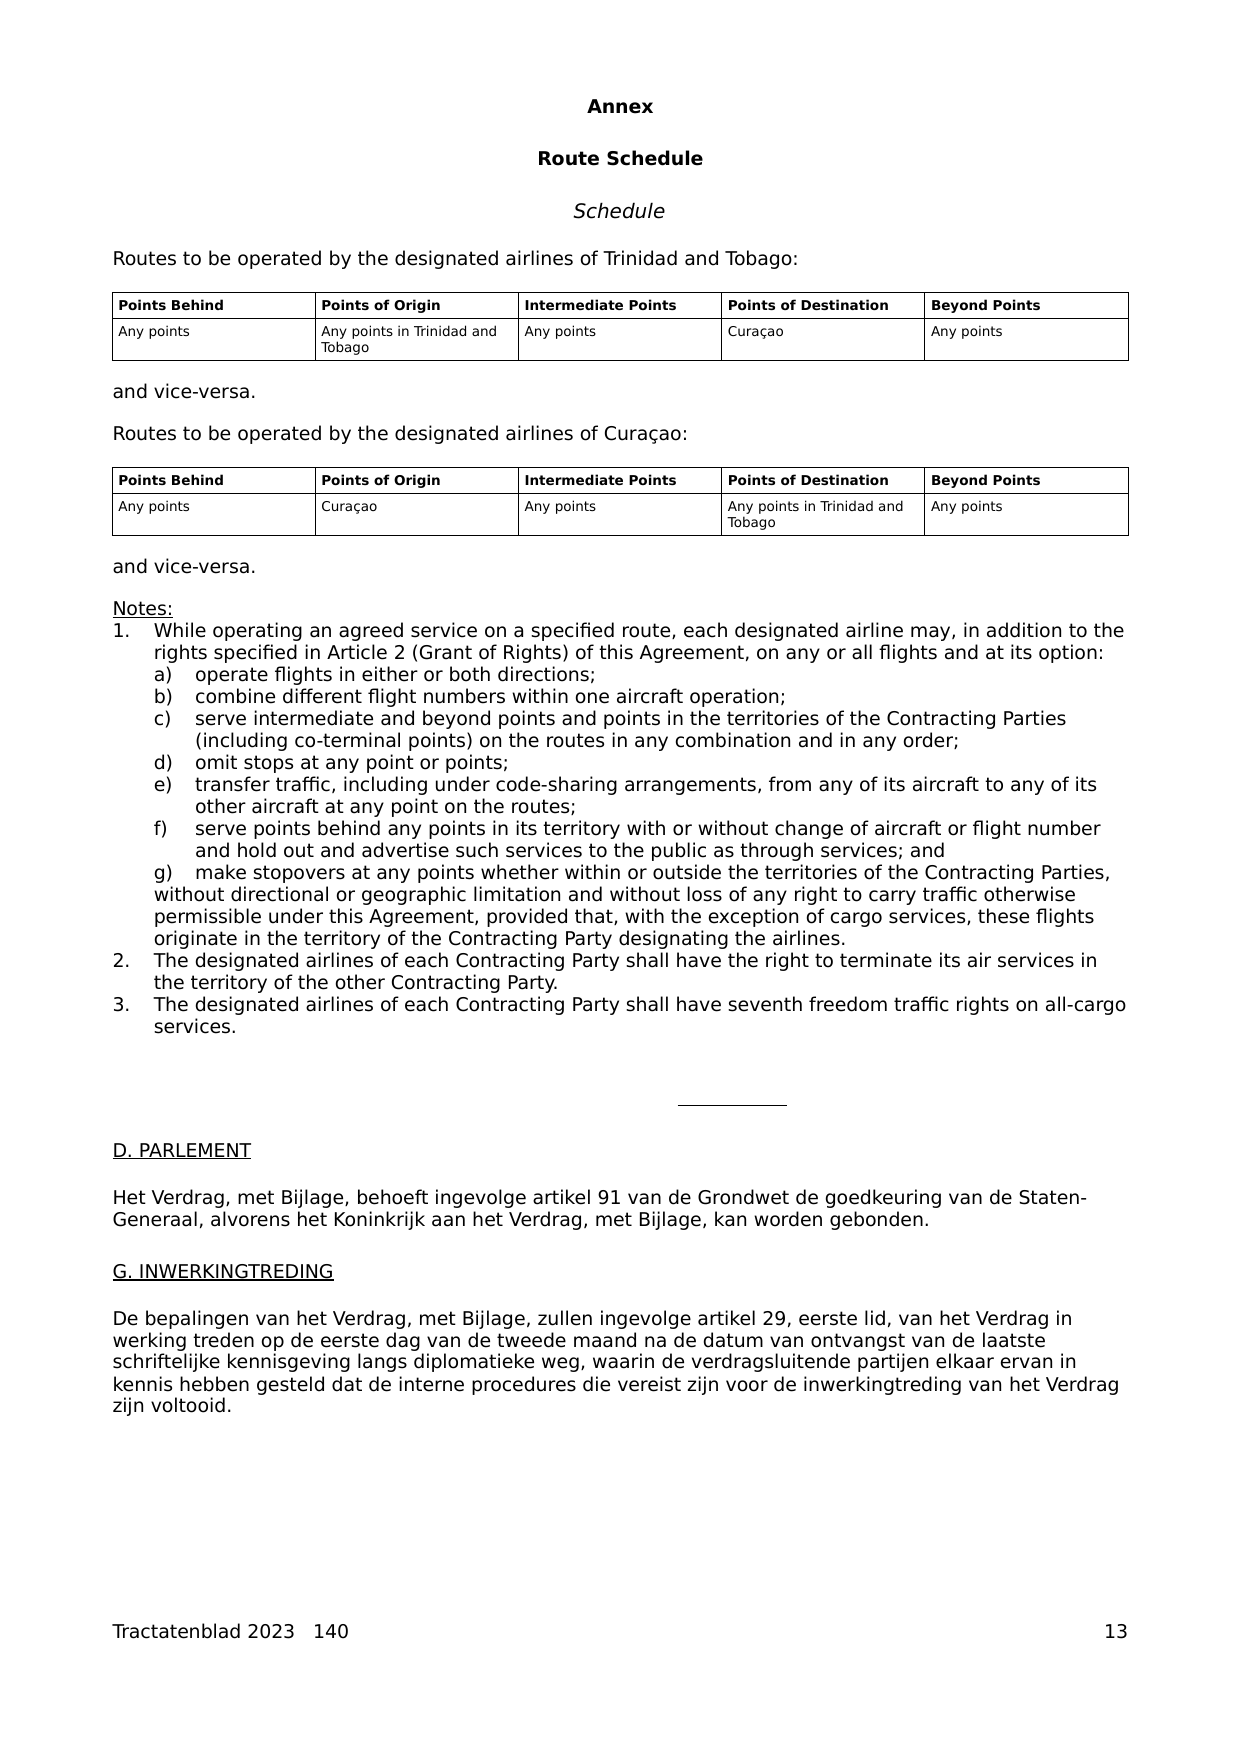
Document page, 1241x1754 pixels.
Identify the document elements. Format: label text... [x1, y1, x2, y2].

text c) serve intermediate and beyond points and points in the territories of the Contracting Parties (including co-terminal points) on the routes in any combination and in any order; [153, 708, 1128, 752]
text 2. The designated airlines of each Contracting Party shall have the right to terminate its air services in the territory of the other Contracting Party. [112, 950, 1128, 994]
table_cell Any points [519, 319, 721, 360]
table_cell Curaçao [316, 494, 518, 535]
text e) transfer traffic, including under code-sharing arrangements, from any of its aircraft to any of its other aircraft at any point on the routes; [153, 774, 1128, 818]
text De bepalingen van het Verdrag, met Bijlage, zullen ingevolge artikel 29, eerste lid, van het Verdrag in werking treden op de eerste dag van de tweede maand na de datum van ontvangst van de laatste schriftelijke kennisgeving langs diplomatieke weg, waarin de verdragsluitende partijen elkaar ervan in kennis hebben gesteld dat de interne procedures die vereist zijn voor de inwerkingtreding van het Verdrag zijn voltooid. [112, 1307, 1128, 1417]
table_header Points of Origin [316, 468, 518, 493]
table_header Points Behind [113, 293, 315, 318]
table_cell Any points [113, 319, 315, 360]
table_cell Any points [519, 494, 721, 535]
table_cell Any points [113, 494, 315, 535]
table_cell Any points [925, 319, 1128, 360]
table_header Points of Destination [722, 468, 924, 493]
table_header Beyond Points [925, 293, 1128, 318]
table_header Points of Destination [722, 293, 924, 318]
subtitle Schedule [112, 200, 1128, 223]
subtitle Annex [112, 96, 1128, 118]
table_header Points of Origin [316, 293, 518, 318]
text b) combine different flight numbers within one aircraft operation; [153, 686, 1128, 708]
text and vice-versa. [112, 556, 1128, 578]
table_cell Any points in Trinidad and Tobago [722, 494, 924, 535]
text Notes: [112, 598, 1128, 620]
text a) operate flights in either or both directions; [153, 664, 1128, 686]
text d) omit stops at any point or points; [153, 752, 1128, 774]
text f) serve points behind any points in its territory with or without change of aircraft or flight number and hold out and advertise such services to the public as through services; and [153, 818, 1128, 862]
text Routes to be operated by the designated airlines of Curaçao: [112, 423, 1128, 445]
table_header Intermediate Points [519, 293, 721, 318]
text without directional or geographic limitation and without loss of any right to carry traffic otherwise permissible under this Agreement, provided that, with the exception of cargo services, these flights originate in the territory of the Contracting Party designating the airlines. [153, 884, 1128, 950]
text g) make stopovers at any points whether within or outside the territories of the Contracting Parties, [153, 862, 1128, 884]
table_cell Any points [925, 494, 1128, 535]
text 3. The designated airlines of each Contracting Party shall have seventh freedom traffic rights on all-cargo services. [112, 994, 1128, 1038]
text 1. While operating an agreed service on a specified route, each designated airline may, in addition to the rights specified in Article 2 (Grant of Rights) of this Agreement, on any or all flights and at its option: [112, 620, 1128, 664]
subtitle G. INWERKINGTREDING [112, 1261, 1128, 1282]
table_header Points Behind [113, 468, 315, 493]
text Routes to be operated by the designated airlines of Trinidad and Tobago: [112, 248, 1128, 270]
subtitle D. PARLEMENT [112, 1139, 1128, 1162]
subtitle Route Schedule [112, 148, 1128, 170]
table_cell Any points in Trinidad and Tobago [316, 319, 518, 360]
text Het Verdrag, met Bijlage, behoeft ingevolge artikel 91 van de Grondwet de goedkeuring van de Staten-Generaal, alvorens het Koninkrijk aan het Verdrag, met Bijlage, kan worden gebonden. [112, 1187, 1128, 1231]
text and vice-versa. [112, 381, 1128, 403]
table_header Beyond Points [925, 468, 1128, 493]
table_header Intermediate Points [519, 468, 721, 493]
table_cell Curaçao [722, 319, 924, 360]
